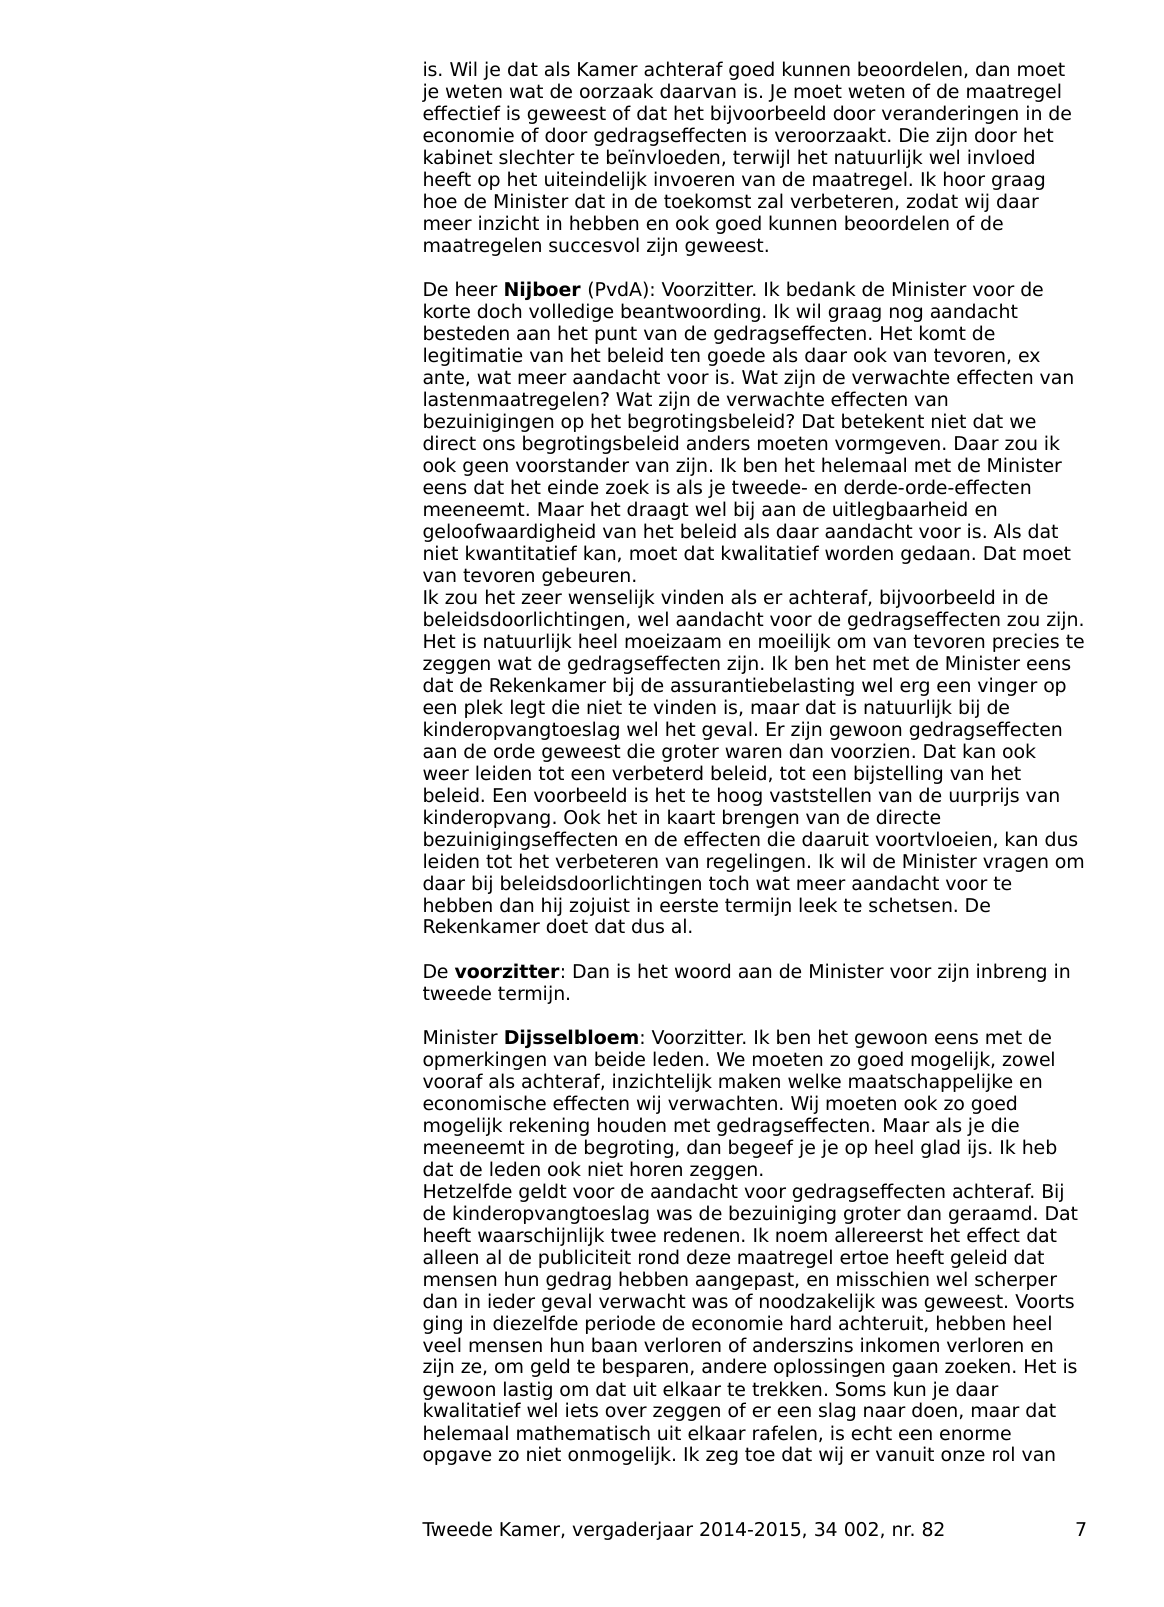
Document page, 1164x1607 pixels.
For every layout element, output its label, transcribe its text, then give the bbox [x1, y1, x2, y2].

text Ik zou het zeer wenselijk vinden als er achteraf, bijvoorbeeld in de beleidsdoorlichtingen, wel aandacht voor de gedragseffecten zou zijn. Het is natuurlijk heel moeizaam en moeilijk om van tevoren precies te zeggen wat de gedragseffecten zijn. Ik ben het met de Minister eens dat de Rekenkamer bij de assurantiebelasting wel erg een vinger op een plek legt die niet te vinden is, maar dat is natuurlijk bij de kinderopvangtoeslag wel het geval. Er zijn gewoon gedragseffecten aan de orde geweest die groter waren dan voorzien. Dat kan ook weer leiden tot een verbeterd beleid, tot een bijstelling van het beleid. Een voorbeeld is het te hoog vaststellen van de uurprijs van kinderopvang. Ook het in kaart brengen van de directe bezuinigingseffecten en de effecten die daaruit voortvloeien, kan dus leiden tot het verbeteren van regelingen. Ik wil de Minister vragen om daar bij beleidsdoorlichtingen toch wat meer aandacht voor te hebben dan hij zojuist in eerste termijn leek te schetsen. De Rekenkamer doet dat dus al. [422, 587, 1087, 938]
text Hetzelfde geldt voor de aandacht voor gedragseffecten achteraf. Bij de kinderopvangtoeslag was de bezuiniging groter dan geraamd. Dat heeft waarschijnlijk twee redenen. Ik noem allereerst het effect dat alleen al de publiciteit rond deze maatregel ertoe heeft geleid dat mensen hun gedrag hebben aangepast, en misschien wel scherper dan in ieder geval verwacht was of noodzakelijk was geweest. Voorts ging in diezelfde periode de economie hard achteruit, hebben heel veel mensen hun baan verloren of anderszins inkomen verloren en zijn ze, om geld te besparen, andere oplossingen gaan zoeken. Het is gewoon lastig om dat uit elkaar te trekken. Soms kun je daar kwalitatief wel iets over zeggen of er een slag naar doen, maar dat helemaal mathematisch uit elkaar rafelen, is echt een enorme opgave zo niet onmogelijk. Ik zeg toe dat wij er vanuit onze rol van [422, 1181, 1087, 1466]
text De heer Nijboer (PvdA): Voorzitter. Ik bedank de Minister voor de korte doch volledige beantwoording. Ik wil graag nog aandacht besteden aan het punt van de gedragseffecten. Het komt de legitimatie van het beleid ten goede als daar ook van tevoren, ex ante, wat meer aandacht voor is. Wat zijn de verwachte effecten van lastenmaatregelen? Wat zijn de verwachte effecten van bezuinigingen op het begrotingsbeleid? Dat betekent niet dat we direct ons begrotingsbeleid anders moeten vormgeven. Daar zou ik ook geen voorstander van zijn. Ik ben het helemaal met de Minister eens dat het einde zoek is als je tweede- en derde-orde-effecten meeneemt. Maar het draagt wel bij aan de uitlegbaarheid en geloofwaardigheid van het beleid als daar aandacht voor is. Als dat niet kwantitatief kan, moet dat kwalitatief worden gedaan. Dat moet van tevoren gebeuren. [422, 279, 1087, 587]
text is. Wil je dat als Kamer achteraf goed kunnen beoordelen, dan moet je weten wat de oorzaak daarvan is. Je moet weten of de maatregel effectief is geweest of dat het bijvoorbeeld door veranderingen in de economie of door gedragseffecten is veroorzaakt. Die zijn door het kabinet slechter te beïnvloeden, terwijl het natuurlijk wel invloed heeft op het uiteindelijk invoeren van de maatregel. Ik hoor graag hoe de Minister dat in de toekomst zal verbeteren, zodat wij daar meer inzicht in hebben en ook goed kunnen beoordelen of de maatregelen succesvol zijn geweest. [422, 59, 1087, 257]
text De voorzitter: Dan is het woord aan de Minister voor zijn inbreng in tweede termijn. [422, 961, 1087, 1004]
text Minister Dijsselbloem: Voorzitter. Ik ben het gewoon eens met de opmerkingen van beide leden. We moeten zo goed mogelijk, zowel vooraf als achteraf, inzichtelijk maken welke maatschappelijke en economische effecten wij verwachten. Wij moeten ook zo goed mogelijk rekening houden met gedragseffecten. Maar als je die meeneemt in de begroting, dan begeef je je op heel glad ijs. Ik heb dat de leden ook niet horen zeggen. [422, 1027, 1087, 1181]
